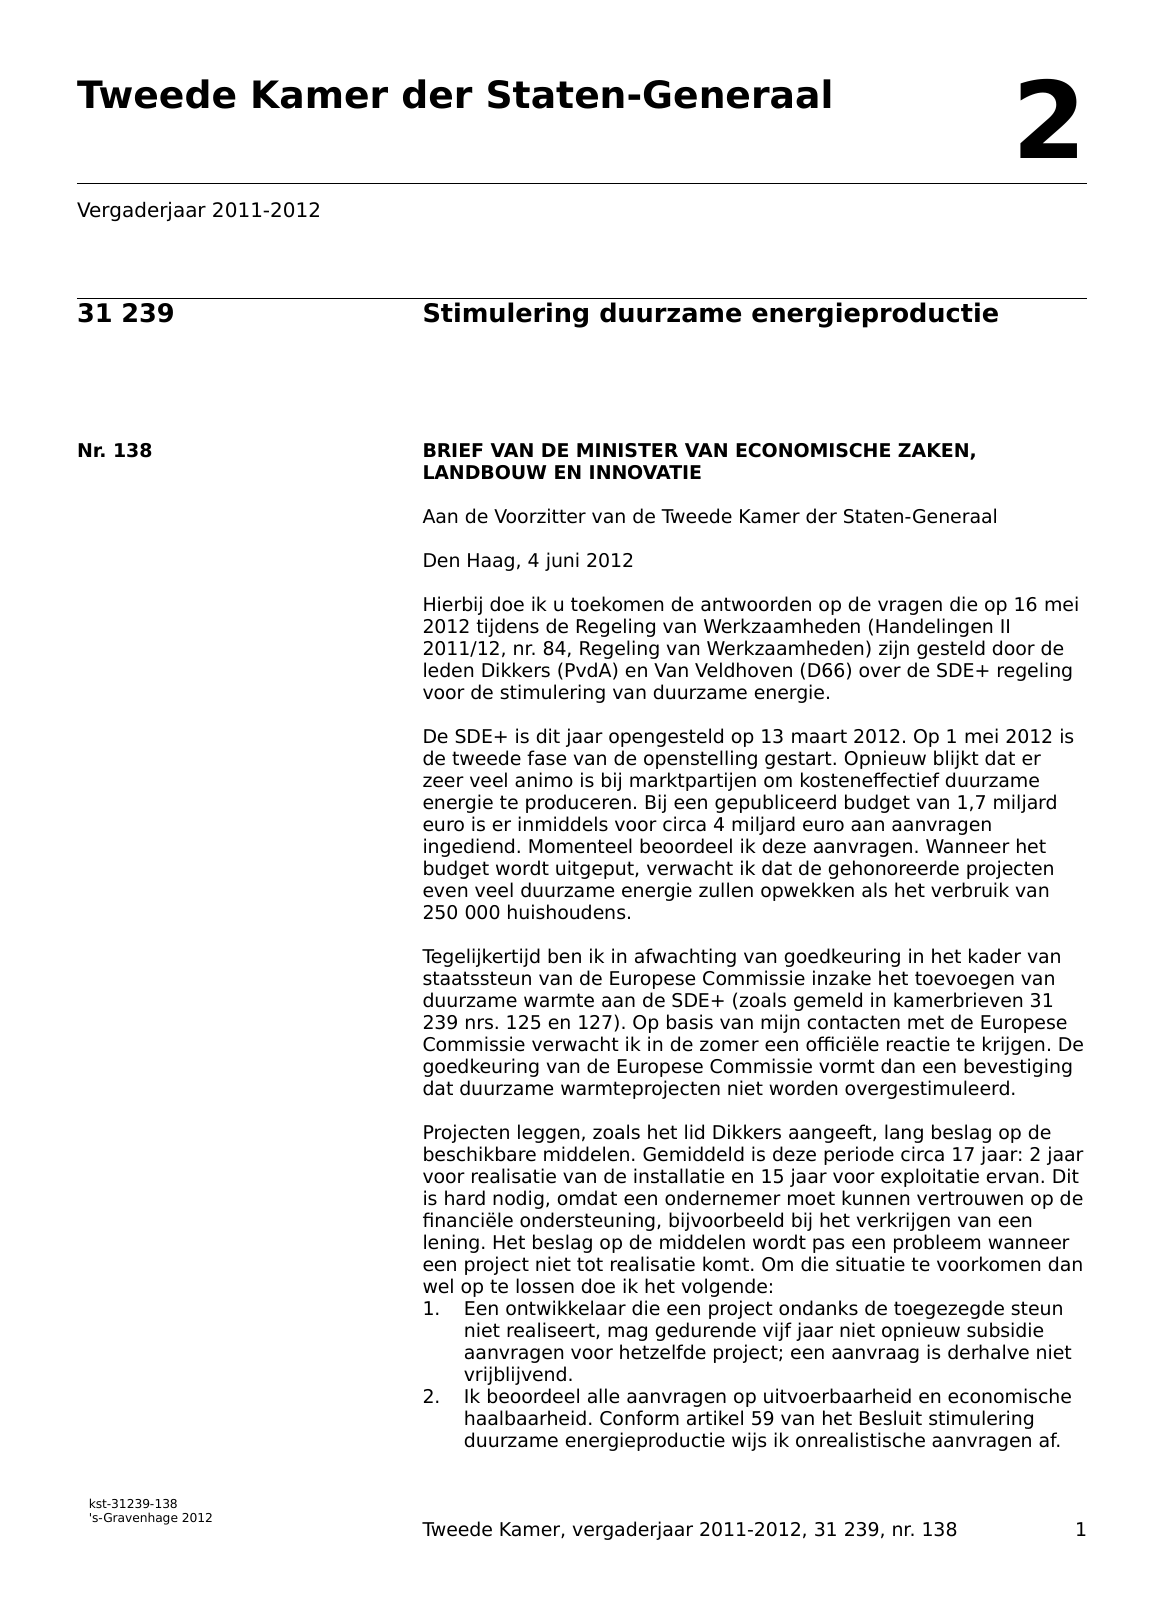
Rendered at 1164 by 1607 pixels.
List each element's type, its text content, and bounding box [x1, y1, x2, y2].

text Aan de Voorzitter van de Tweede Kamer der Staten-Generaal [422, 506, 1087, 528]
text De SDE+ is dit jaar opengesteld op 13 maart 2012. Op 1 mei 2012 is de tweede fase van de openstelling gestart. Opnieuw blijkt dat er zeer veel animo is bij marktpartijen om kosteneffectief duurzame energie te produceren. Bij een gepubliceerd budget van 1,7 miljard euro is er inmiddels voor circa 4 miljard euro aan aanvragen ingediend. Momenteel beoordeel ik deze aanvragen. Wanneer het budget wordt uitgeput, verwacht ik dat de gehonoreerde projecten even veel duurzame energie zullen opwekken als het verbruik van 250 000 huishoudens. [422, 726, 1087, 924]
text Den Haag, 4 juni 2012 [422, 550, 1087, 572]
text Hierbij doe ik u toekomen de antwoorden op de vragen die op 16 mei 2012 tijdens de Regeling van Werkzaamheden (Handelingen II 2011/12, nr. 84, Regeling van Werkzaamheden) zijn gesteld door de leden Dikkers (PvdA) en Van Veldhoven (D66) over de SDE+ regeling voor de stimulering van duurzame energie. [422, 594, 1087, 704]
subtitle 31 239 Stimulering duurzame energieproductie [77, 299, 1087, 329]
table_header 2 [886, 59, 1087, 183]
subtitle Nr. 138 BRIEF VAN DE MINISTER VAN ECONOMISCHE ZAKEN, LANDBOUW EN INNOVATIE [77, 440, 1087, 484]
text 2. Ik beoordeel alle aanvragen op uitvoerbaarheid en economische haalbaarheid. Conform artikel 59 van het Besluit stimulering duurzame energieproductie wijs ik onrealistische aanvragen af. [422, 1386, 1087, 1452]
text kst-31239-138 [88, 1497, 323, 1511]
table_cell Vergaderjaar 2011-2012 [77, 184, 1087, 298]
text 's-Gravenhage 2012 [88, 1511, 323, 1525]
text Tegelijkertijd ben ik in afwachting van goedkeuring in het kader van staatssteun van de Europese Commissie inzake het toevoegen van duurzame warmte aan de SDE+ (zoals gemeld in kamerbrieven 31 239 nrs. 125 en 127). Op basis van mijn contacten met de Europese Commissie verwacht ik in de zomer een officiële reactie te krijgen. De goedkeuring van de Europese Commissie vormt dan een bevestiging dat duurzame warmteprojecten niet worden overgestimuleerd. [422, 946, 1087, 1100]
text 1. Een ontwikkelaar die een project ondanks de toegezegde steun niet realiseert, mag gedurende vijf jaar niet opnieuw subsidie aanvragen voor hetzelfde project; een aanvraag is derhalve niet vrijblijvend. [422, 1298, 1087, 1386]
table_header Tweede Kamer der Staten-Generaal [77, 59, 886, 183]
text Projecten leggen, zoals het lid Dikkers aangeeft, lang beslag op de beschikbare middelen. Gemiddeld is deze periode circa 17 jaar: 2 jaar voor realisatie van de installatie en 15 jaar voor exploitatie ervan. Dit is hard nodig, omdat een ondernemer moet kunnen vertrouwen op de financiële ondersteuning, bijvoorbeeld bij het verkrijgen van een lening. Het beslag op de middelen wordt pas een probleem wanneer een project niet tot realisatie komt. Om die situatie te voorkomen dan wel op te lossen doe ik het volgende: [422, 1122, 1087, 1298]
